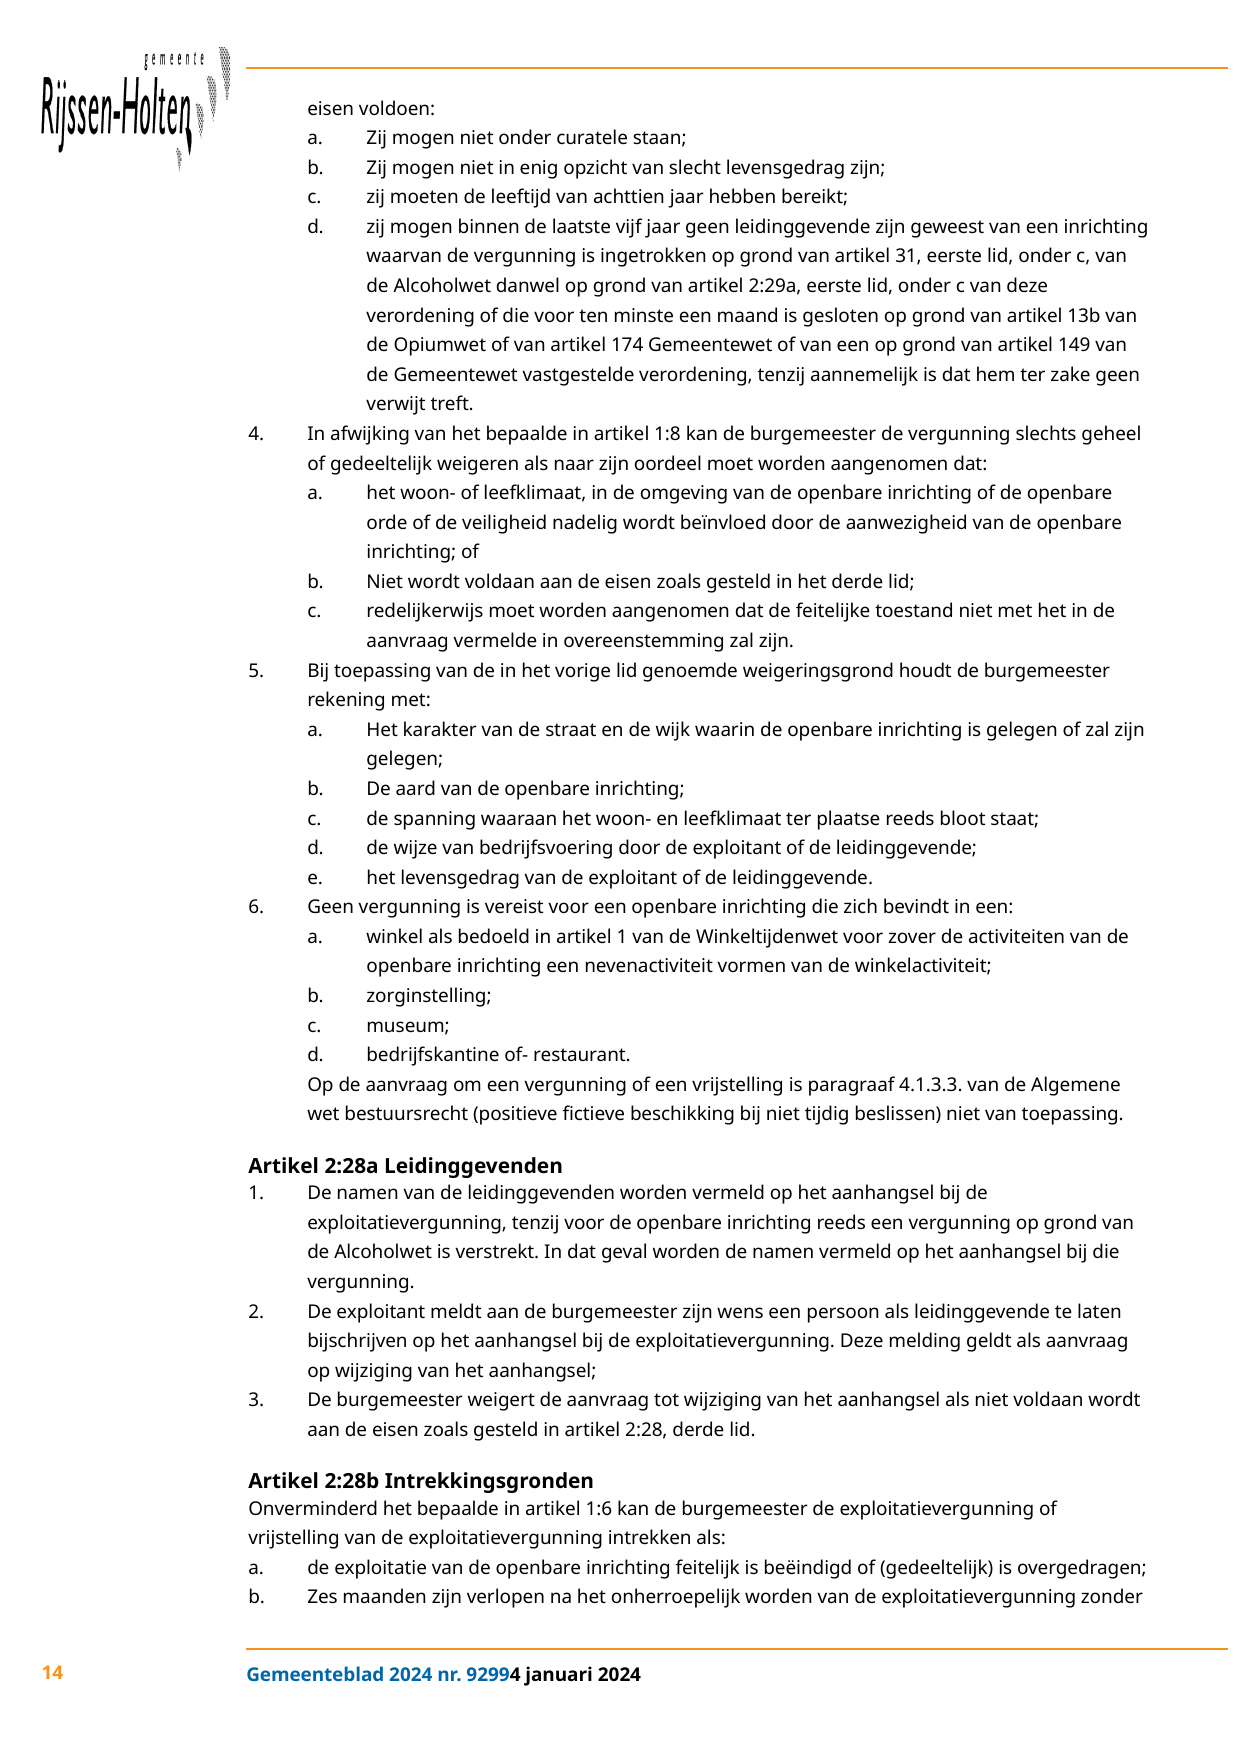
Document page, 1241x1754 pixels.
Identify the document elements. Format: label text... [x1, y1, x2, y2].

list het woon- of leefklimaat, in de omgeving van de openbare inrichting of de openbare orde of de veiligheid nadelig wordt beïnvloed door de aanwezigheid van de openbare inrichting; of [307, 479, 1152, 564]
list Bij toepassing van de in het vorige lid genoemde weigeringsgrond houdt de burgemeester rekening met: [248, 657, 1152, 712]
list bedrijfskantine of- restaurant. [307, 1041, 1152, 1067]
list Op de aanvraag om een vergunning of een vrijstelling is paragraaf 4.1.3.3. van de Algemene wet bestuursrecht (positieve fictieve beschikking bij niet tijdig beslissen) niet van toepassing. [248, 1071, 1152, 1126]
list de wijze van bedrijfsvoering door de exploitant of de leidinggevende; [307, 834, 1152, 860]
list De namen van de leidinggevenden worden vermeld op het aanhangsel bij de exploitatievergunning, tenzij voor de openbare inrichting reeds een vergunning op grond van de Alcoholwet is verstrekt. In dat geval worden de namen vermeld op het aanhangsel bij die vergunning. [248, 1179, 1152, 1294]
list Geen vergunning is vereist voor een openbare inrichting die zich bevindt in een: [248, 893, 1152, 919]
list Niet wordt voldaan aan de eisen zoals gesteld in het derde lid; [307, 568, 1152, 594]
list Zes maanden zijn verlopen na het onherroepelijk worden van de exploitatievergunning zonder [248, 1584, 1152, 1609]
text Artikel 2:28a Leidinggevenden [248, 1151, 1152, 1179]
picture [41, 47, 231, 172]
list De burgemeester weigert de aanvraag tot wijziging van het aanhangsel als niet voldaan wordt aan de eisen zoals gesteld in artikel 2:28, derde lid. [248, 1387, 1152, 1442]
list In afwijking van het bepaalde in artikel 1:8 kan de burgemeester de vergunning slechts geheel of gedeeltelijk weigeren als naar zijn oordeel moet worden aangenomen dat: [248, 420, 1152, 476]
text Artikel 2:28b Intrekkingsgronden [248, 1467, 1152, 1495]
list zorginstelling; [307, 982, 1152, 1008]
list museum; [307, 1012, 1152, 1038]
list het levensgedrag van de exploitant of de leidinggevende. [307, 864, 1152, 890]
list zij mogen binnen de laatste vijf jaar geen leidinggevende zijn geweest van een inrichting waarvan de vergunning is ingetrokken op grond van artikel 31, eerste lid, onder c, van de Alcoholwet danwel op grond van artikel 2:29a, eerste lid, onder c van deze verordening of die voor ten minste een maand is gesloten op grond van artikel 13b van de Opiumwet of van artikel 174 Gemeentewet of van een op grond van artikel 149 van de Gemeentewet vastgestelde verordening, tenzij aannemelijk is dat hem ter zake geen verwijt treft. [307, 213, 1152, 416]
list Het karakter van de straat en de wijk waarin de openbare inrichting is gelegen of zal zijn gelegen; [307, 716, 1152, 771]
list Zij mogen niet onder curatele staan; [307, 124, 1152, 150]
list Zij mogen niet in enig opzicht van slecht levensgedrag zijn; [307, 154, 1152, 180]
list de spanning waaraan het woon- en leefklimaat ter plaatse reeds bloot staat; [307, 805, 1152, 831]
list redelijkerwijs moet worden aangenomen dat de feitelijke toestand niet met het in de aanvraag vermelde in overeenstemming zal zijn. [307, 598, 1152, 653]
list zij moeten de leeftijd van achttien jaar hebben bereikt; [307, 183, 1152, 209]
list winkel als bedoeld in artikel 1 van de Winkeltijdenwet voor zover de activiteiten van de openbare inrichting een nevenactiviteit vormen van de winkelactiviteit; [307, 923, 1152, 978]
list De exploitant meldt aan de burgemeester zijn wens een persoon als leidinggevende te laten bijschrijven op het aanhangsel bij de exploitatievergunning. Deze melding geldt als aanvraag op wijziging van het aanhangsel; [248, 1298, 1152, 1383]
text Onverminderd het bepaalde in artikel 1:6 kan de burgemeester de exploitatievergunning of vrijstelling van de exploitatievergunning intrekken als: [248, 1495, 1152, 1550]
list De aard van de openbare inrichting; [307, 775, 1152, 801]
list de exploitatie van de openbare inrichting feitelijk is beëindigd of (gedeeltelijk) is overgedragen; [248, 1554, 1152, 1580]
list eisen voldoen: [248, 95, 1152, 121]
